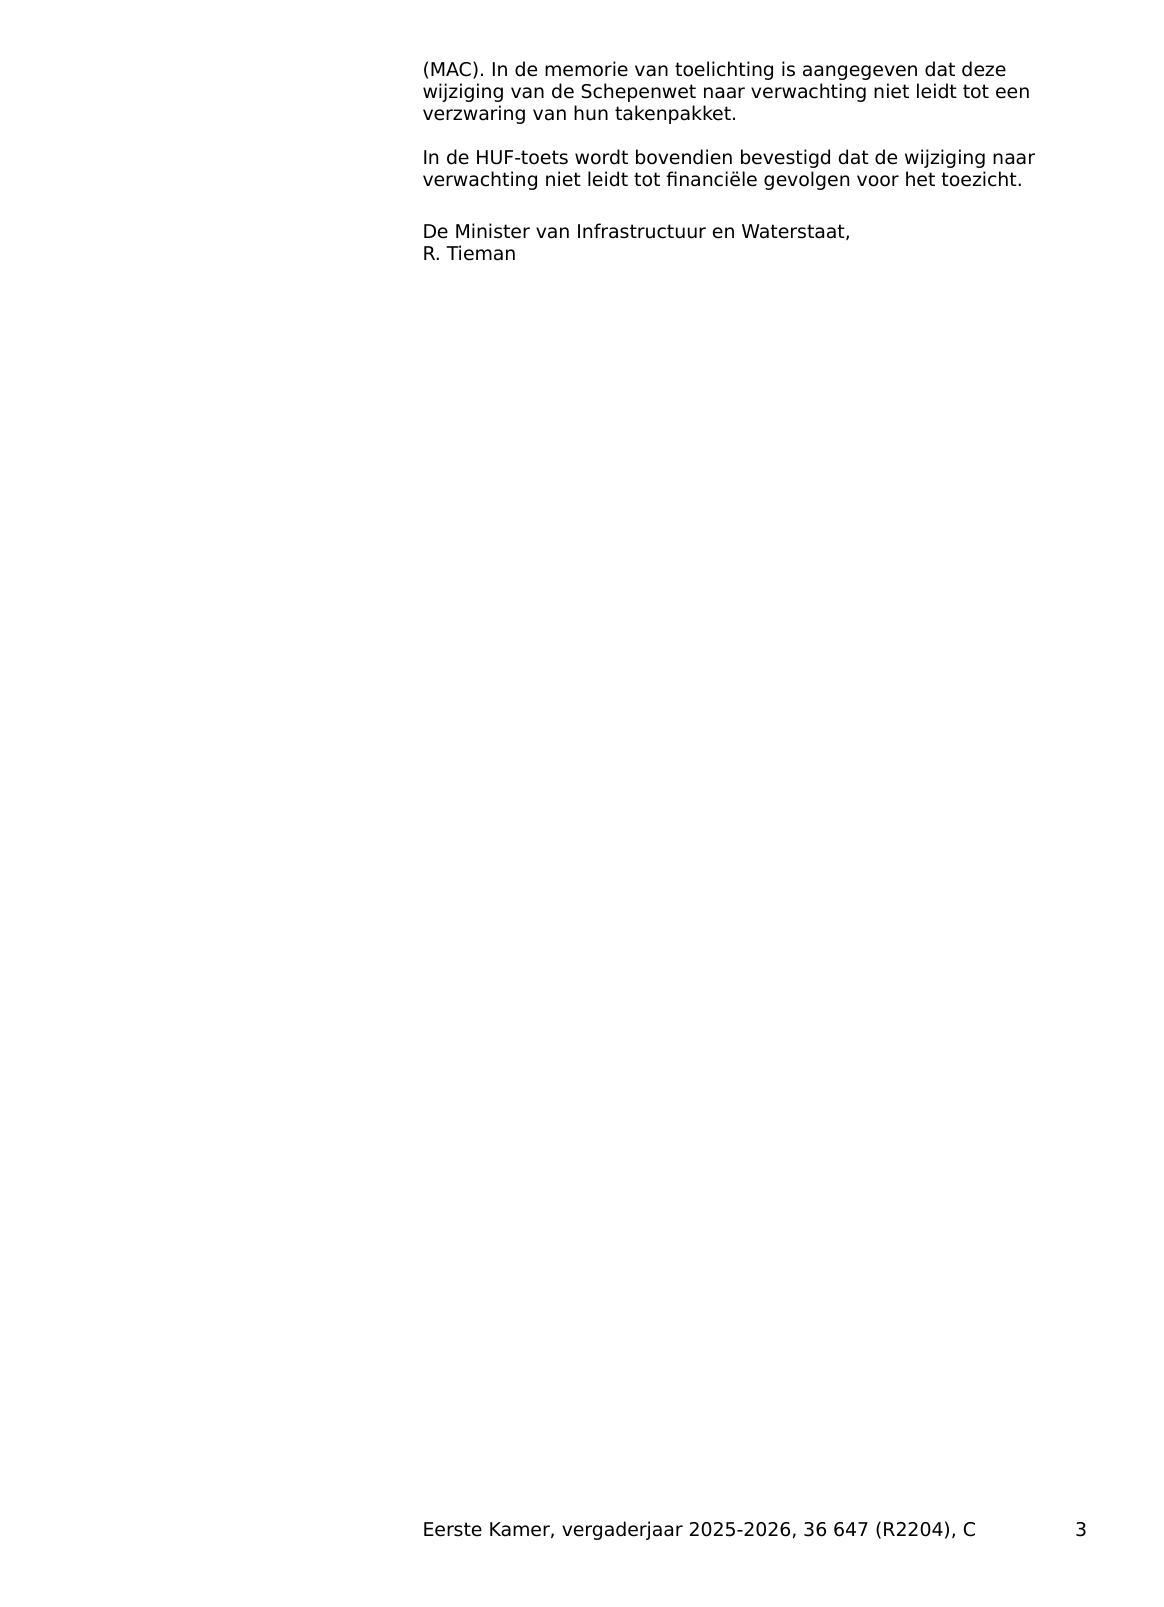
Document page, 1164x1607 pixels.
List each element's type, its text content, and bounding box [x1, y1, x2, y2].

text In de HUF-toets wordt bovendien bevestigd dat de wijziging naar verwachting niet leidt tot financiële gevolgen voor het toezicht. [422, 147, 1087, 191]
text (MAC). In de memorie van toelichting is aangegeven dat deze wijziging van de Schepenwet naar verwachting niet leidt tot een verzwaring van hun takenpakket. [422, 59, 1087, 125]
text De Minister van Infrastructuur en Waterstaat, R. Tieman [422, 221, 1087, 265]
